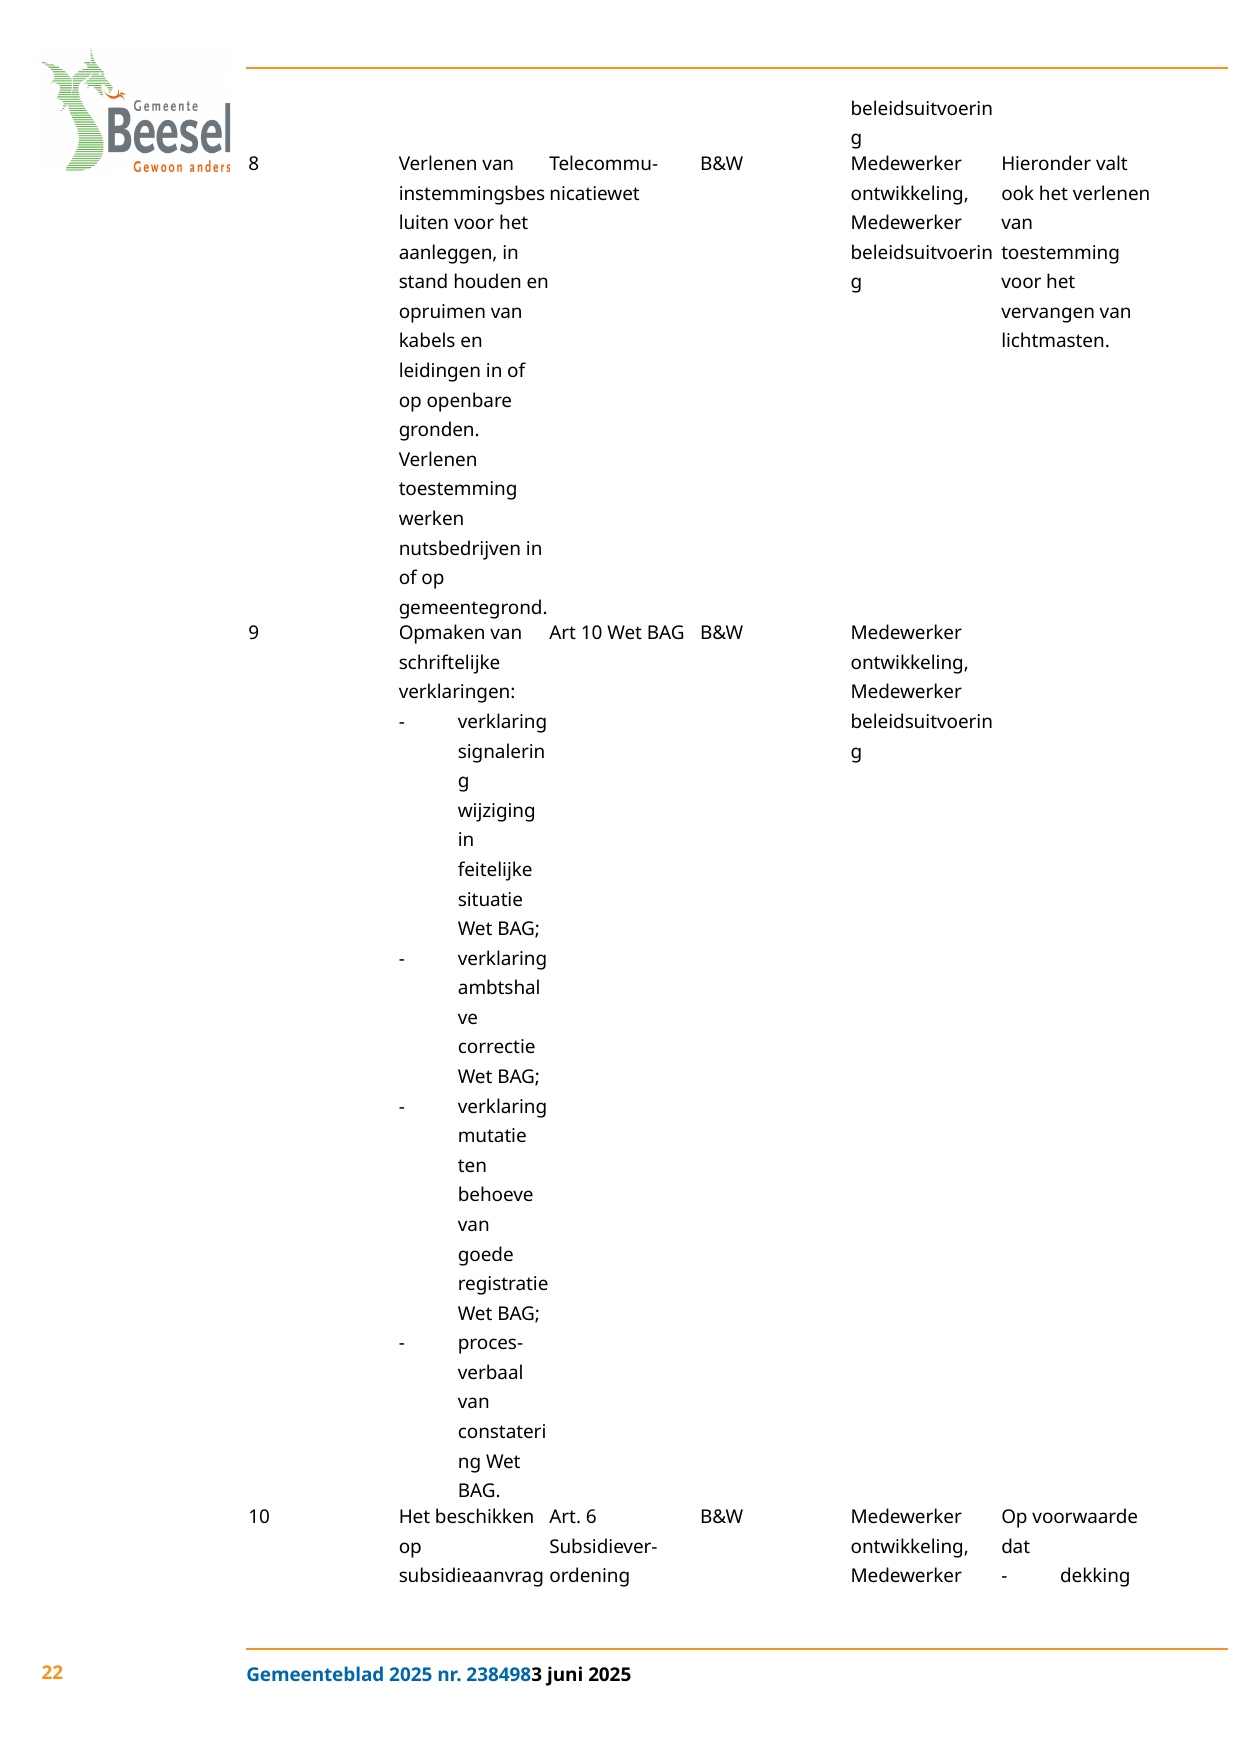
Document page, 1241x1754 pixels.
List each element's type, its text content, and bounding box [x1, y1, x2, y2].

table_cell Telecommu-nicatiewet [549, 150, 700, 619]
table_cell Medewerker ontwikkeling, Medewerker beleidsuitvoering [850, 150, 1001, 619]
table_cell 9 [248, 620, 398, 1503]
picture [41, 47, 231, 172]
table_cell [1001, 95, 1152, 150]
table_cell beleidsuitvoering [850, 95, 1001, 150]
table_cell B&W [700, 620, 850, 1503]
table_cell [700, 95, 850, 150]
table_cell Hieronder valt ook het verlenen van toestemming voor het vervangen van lichtmasten. [1001, 150, 1152, 619]
table_cell B&W [700, 150, 850, 619]
table_cell Art. 6 Subsidiever-ordening [549, 1503, 700, 1588]
table_cell Het beschikken op subsidieaanvrag [399, 1503, 549, 1588]
table_cell Op voorwaarde dat dekking [1001, 1503, 1152, 1588]
table_cell Medewerker ontwikkeling, Medewerker [850, 1503, 1001, 1588]
table_cell Opmaken van schriftelijke verklaringen: verklaring signalering wijziging in feitelijke situatie Wet BAG; verklaring ambtshalve correctie Wet BAG; verklaring mutatie ten behoeve van goede registratie Wet BAG; proces-verbaal van constatering Wet BAG. [399, 620, 549, 1503]
table_cell B&W [700, 1503, 850, 1588]
table_cell [248, 95, 398, 150]
table_cell Verlenen van instemmingsbesluiten voor het aanleggen, in stand houden en opruimen van kabels en leidingen in of op openbare gronden. Verlenen toestemming werken nutsbedrijven in of op gemeentegrond. [399, 150, 549, 619]
table_cell Medewerker ontwikkeling, Medewerker beleidsuitvoering [850, 620, 1001, 1503]
table_cell [1001, 620, 1152, 1503]
table_cell 8 [248, 150, 398, 619]
table_cell [399, 95, 549, 150]
table_cell [549, 95, 700, 150]
table_cell Art 10 Wet BAG [549, 620, 700, 1503]
table_cell 10 [248, 1503, 398, 1588]
